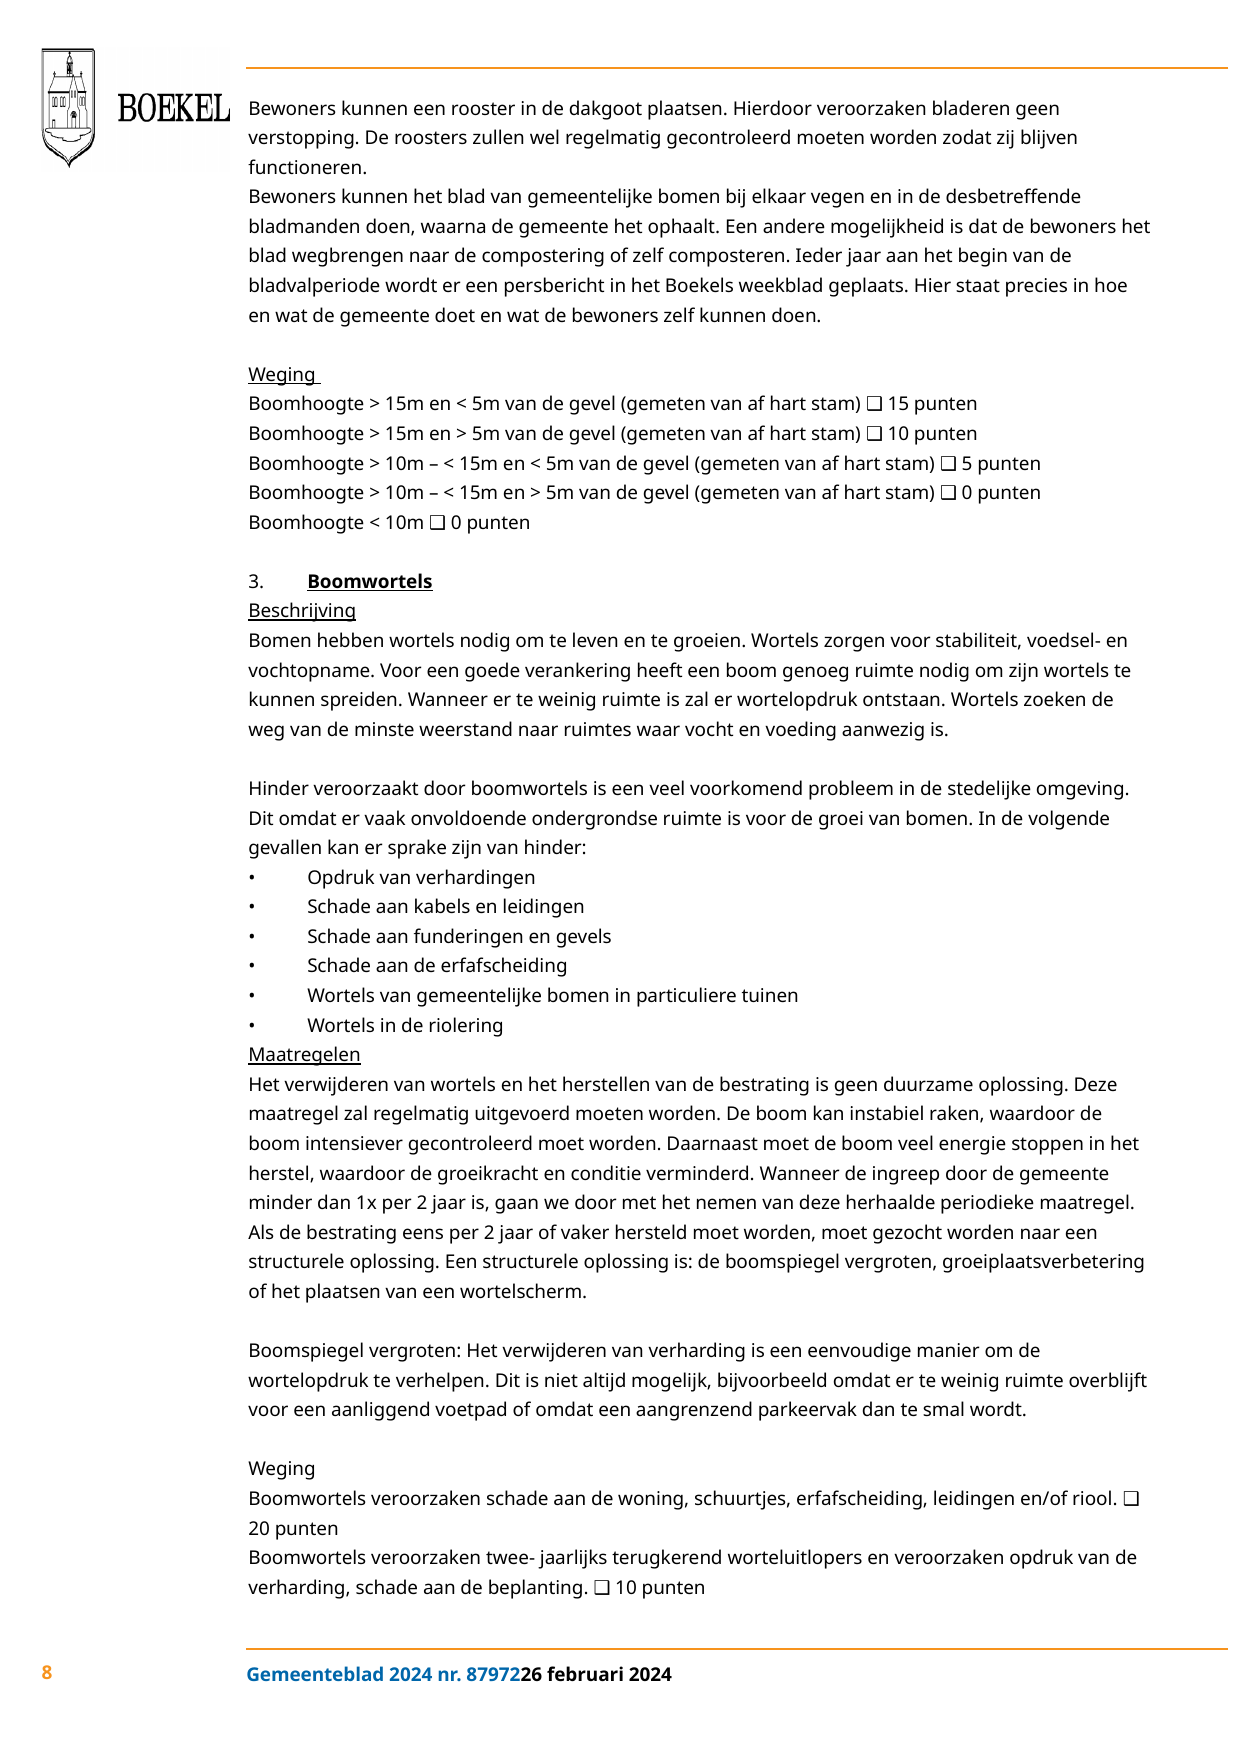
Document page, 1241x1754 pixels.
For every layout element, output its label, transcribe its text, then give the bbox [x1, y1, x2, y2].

text Bomen hebben wortels nodig om te leven en te groeien. Wortels zorgen voor stabiliteit, voedsel- en vochtopname. Voor een goede verankering heeft een boom genoeg ruimte nodig om zijn wortels te kunnen spreiden. Wanneer er te weinig ruimte is zal er wortelopdruk ontstaan. Wortels zoeken de weg van de minste weerstand naar ruimtes waar vocht en voeding aanwezig is. [248, 627, 1152, 742]
list Schade aan kabels en leidingen [248, 893, 1152, 919]
text Boomwortels veroorzaken twee- jaarlijks terugkerend worteluitlopers en veroorzaken opdruk van de verharding, schade aan de beplanting. ❑ 10 punten [248, 1544, 1152, 1600]
text Bewoners kunnen een rooster in de dakgoot plaatsen. Hierdoor veroorzaken bladeren geen verstopping. De roosters zullen wel regelmatig gecontroleerd moeten worden zodat zij blijven functioneren. [248, 95, 1152, 180]
text Boomhoogte > 10m – < 15m en > 5m van de gevel (gemeten van af hart stam) ❑ 0 punten [248, 479, 1152, 505]
text Weging [248, 1456, 1152, 1481]
text Het verwijderen van wortels en het herstellen van de bestrating is geen duurzame oplossing. Deze maatregel zal regelmatig uitgevoerd moeten worden. De boom kan instabiel raken, waardoor de boom intensiever gecontroleerd moet worden. Daarnaast moet de boom veel energie stoppen in het herstel, waardoor de groeikracht en conditie verminderd. Wanneer de ingreep door de gemeente minder dan 1x per 2 jaar is, gaan we door met het nemen van deze herhaalde periodieke maatregel. Als de bestrating eens per 2 jaar of vaker hersteld moet worden, moet gezocht worden naar een structurele oplossing. Een structurele oplossing is: de boomspiegel vergroten, groeiplaatsverbetering of het plaatsen van een wortelscherm. [248, 1071, 1152, 1304]
text Boomhoogte > 10m – < 15m en < 5m van de gevel (gemeten van af hart stam) ❑ 5 punten [248, 450, 1152, 476]
text Boomhoogte > 15m en > 5m van de gevel (gemeten van af hart stam) ❑ 10 punten [248, 420, 1152, 446]
text Boomhoogte > 15m en < 5m van de gevel (gemeten van af hart stam) ❑ 15 punten [248, 391, 1152, 416]
text Beschrijving [248, 598, 1152, 623]
list Boomwortels [248, 568, 1152, 594]
picture [41, 47, 231, 172]
text Bewoners kunnen het blad van gemeentelijke bomen bij elkaar vegen en in de desbetreffende bladmanden doen, waarna de gemeente het ophaalt. Een andere mogelijkheid is dat de bewoners het blad wegbrengen naar de compostering of zelf composteren. Ieder jaar aan het begin van de bladvalperiode wordt er een persbericht in het Boekels weekblad geplaats. Hier staat precies in hoe en wat de gemeente doet en wat de bewoners zelf kunnen doen. [248, 183, 1152, 328]
list Schade aan funderingen en gevels [248, 923, 1152, 949]
text Maatregelen [248, 1041, 1152, 1067]
list Opdruk van verhardingen [248, 864, 1152, 890]
text Boomhoogte < 10m ❑ 0 punten [248, 509, 1152, 535]
text Boomspiegel vergroten: Het verwijderen van verharding is een eenvoudige manier om de wortelopdruk te verhelpen. Dit is niet altijd mogelijk, bijvoorbeeld omdat er te weinig ruimte overblijft voor een aanliggend voetpad of omdat een aangrenzend parkeervak dan te smal wordt. [248, 1337, 1152, 1422]
list Schade aan de erfafscheiding [248, 953, 1152, 978]
text Weging [248, 361, 1152, 387]
text Boomwortels veroorzaken schade aan de woning, schuurtjes, erfafscheiding, leidingen en/of riool. ❑ 20 punten [248, 1485, 1152, 1541]
text Hinder veroorzaakt door boomwortels is een veel voorkomend probleem in de stedelijke omgeving. Dit omdat er vaak onvoldoende ondergrondse ruimte is voor de groei van bomen. In de volgende gevallen kan er sprake zijn van hinder: [248, 775, 1152, 860]
list Wortels in de riolering [248, 1012, 1152, 1038]
list Wortels van gemeentelijke bomen in particuliere tuinen [248, 982, 1152, 1008]
